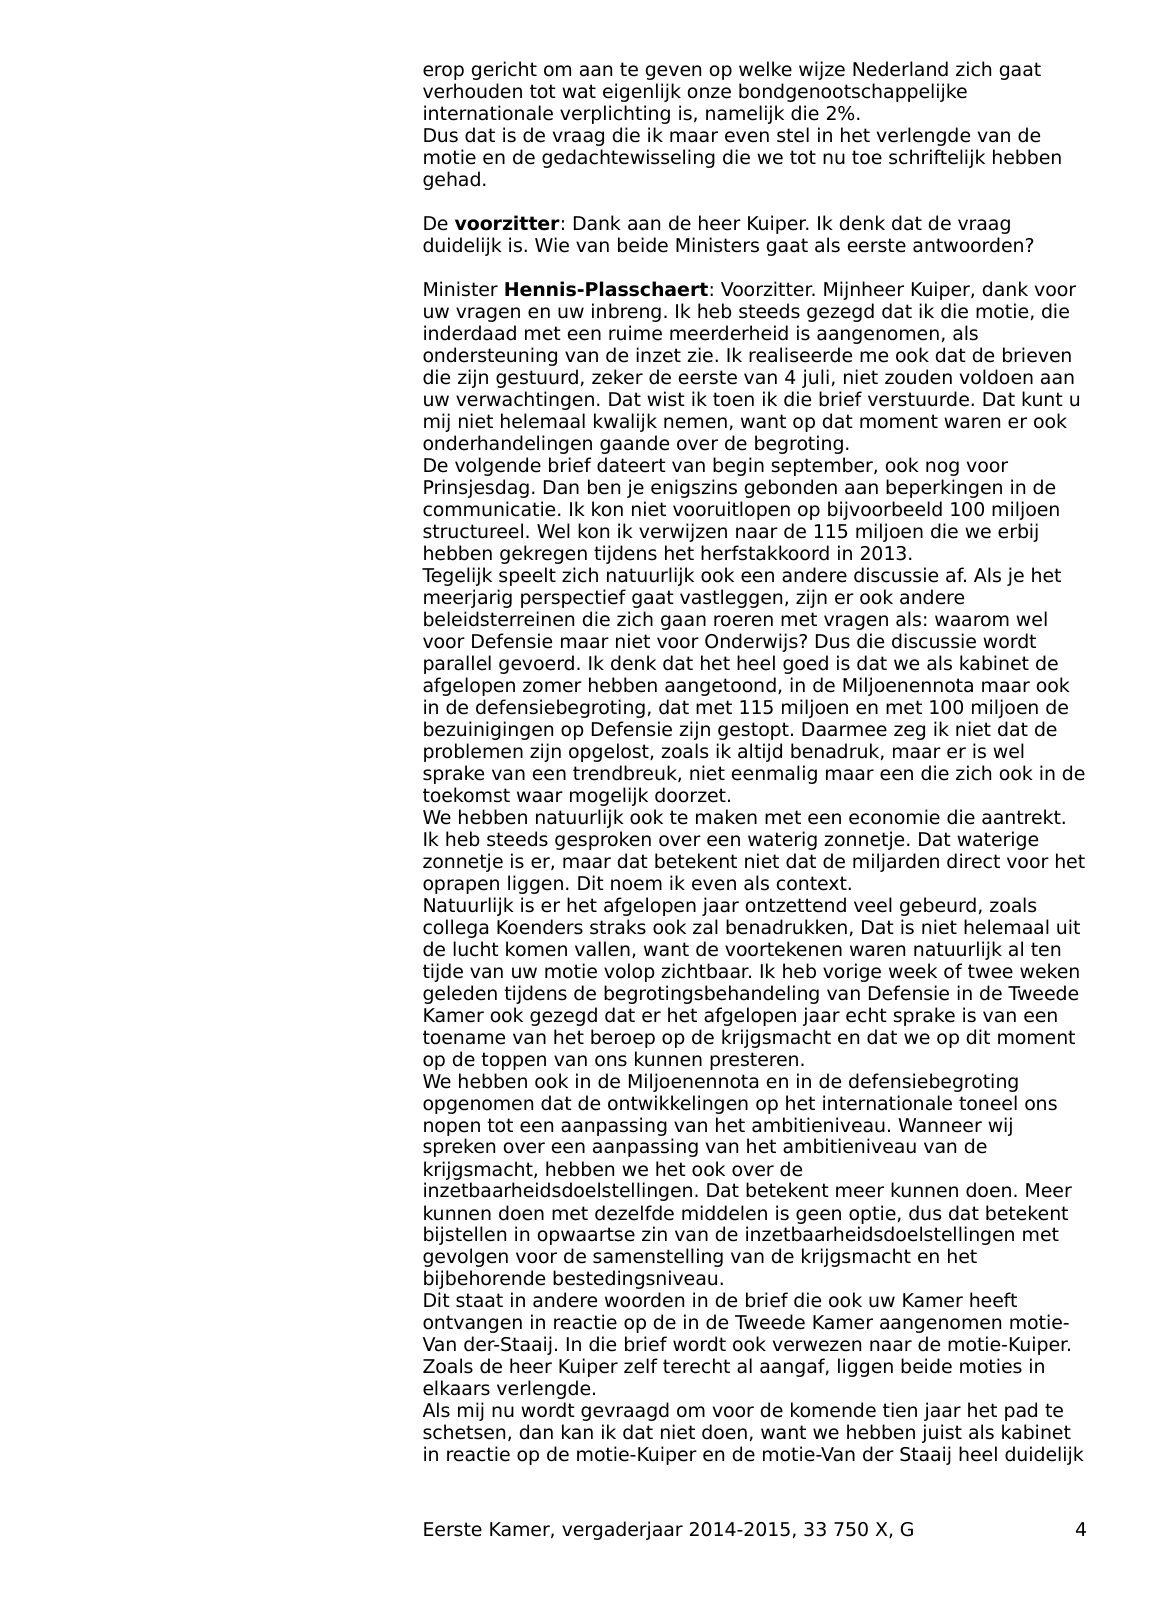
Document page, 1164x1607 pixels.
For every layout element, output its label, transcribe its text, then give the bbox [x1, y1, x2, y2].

text Dit staat in andere woorden in de brief die ook uw Kamer heeft ontvangen in reactie op de in de Tweede Kamer aangenomen motie-Van der-Staaij. In die brief wordt ook verwezen naar de motie-Kuiper. Zoals de heer Kuiper zelf terecht al aangaf, liggen beide moties in elkaars verlengde. [422, 1290, 1087, 1400]
text Als mij nu wordt gevraagd om voor de komende tien jaar het pad te schetsen, dan kan ik dat niet doen, want we hebben juist als kabinet in reactie op de motie-Kuiper en de motie-Van der Staaij heel duidelijk [422, 1400, 1087, 1466]
text De volgende brief dateert van begin september, ook nog voor Prinsjesdag. Dan ben je enigszins gebonden aan beperkingen in de communicatie. Ik kon niet vooruitlopen op bijvoorbeeld 100 miljoen structureel. Wel kon ik verwijzen naar de 115 miljoen die we erbij hebben gekregen tijdens het herfstakkoord in 2013. [422, 455, 1087, 565]
text Tegelijk speelt zich natuurlijk ook een andere discussie af. Als je het meerjarig perspectief gaat vastleggen, zijn er ook andere beleidsterreinen die zich gaan roeren met vragen als: waarom wel voor Defensie maar niet voor Onderwijs? Dus die discussie wordt parallel gevoerd. Ik denk dat het heel goed is dat we als kabinet de afgelopen zomer hebben aangetoond, in de Miljoenennota maar ook in de defensiebegroting, dat met 115 miljoen en met 100 miljoen de bezuinigingen op Defensie zijn gestopt. Daarmee zeg ik niet dat de problemen zijn opgelost, zoals ik altijd benadruk, maar er is wel sprake van een trendbreuk, niet eenmalig maar een die zich ook in de toekomst waar mogelijk doorzet. [422, 565, 1087, 807]
text Minister Hennis-Plasschaert: Voorzitter. Mijnheer Kuiper, dank voor uw vragen en uw inbreng. Ik heb steeds gezegd dat ik die motie, die inderdaad met een ruime meerderheid is aangenomen, als ondersteuning van de inzet zie. Ik realiseerde me ook dat de brieven die zijn gestuurd, zeker de eerste van 4 juli, niet zouden voldoen aan uw verwachtingen. Dat wist ik toen ik die brief verstuurde. Dat kunt u mij niet helemaal kwalijk nemen, want op dat moment waren er ook onderhandelingen gaande over de begroting. [422, 279, 1087, 455]
text De voorzitter: Dank aan de heer Kuiper. Ik denk dat de vraag duidelijk is. Wie van beide Ministers gaat als eerste antwoorden? [422, 213, 1087, 257]
text Dus dat is de vraag die ik maar even stel in het verlengde van de motie en de gedachtewisseling die we tot nu toe schriftelijk hebben gehad. [422, 125, 1087, 191]
text We hebben natuurlijk ook te maken met een economie die aantrekt. Ik heb steeds gesproken over een waterig zonnetje. Dat waterige zonnetje is er, maar dat betekent niet dat de miljarden direct voor het oprapen liggen. Dit noem ik even als context. [422, 807, 1087, 895]
text Natuurlijk is er het afgelopen jaar ontzettend veel gebeurd, zoals collega Koenders straks ook zal benadrukken, Dat is niet helemaal uit de lucht komen vallen, want de voortekenen waren natuurlijk al ten tijde van uw motie volop zichtbaar. Ik heb vorige week of twee weken geleden tijdens de begrotingsbehandeling van Defensie in de Tweede Kamer ook gezegd dat er het afgelopen jaar echt sprake is van een toename van het beroep op de krijgsmacht en dat we op dit moment op de toppen van ons kunnen presteren. [422, 895, 1087, 1071]
text erop gericht om aan te geven op welke wijze Nederland zich gaat verhouden tot wat eigenlijk onze bondgenootschappelijke internationale verplichting is, namelijk die 2%. [422, 59, 1087, 125]
text We hebben ook in de Miljoenennota en in de defensiebegroting opgenomen dat de ontwikkelingen op het internationale toneel ons nopen tot een aanpassing van het ambitieniveau. Wanneer wij spreken over een aanpassing van het ambitieniveau van de krijgsmacht, hebben we het ook over de inzetbaarheidsdoelstellingen. Dat betekent meer kunnen doen. Meer kunnen doen met dezelfde middelen is geen optie, dus dat betekent bijstellen in opwaartse zin van de inzetbaarheidsdoelstellingen met gevolgen voor de samenstelling van de krijgsmacht en het bijbehorende bestedingsniveau. [422, 1071, 1087, 1290]
